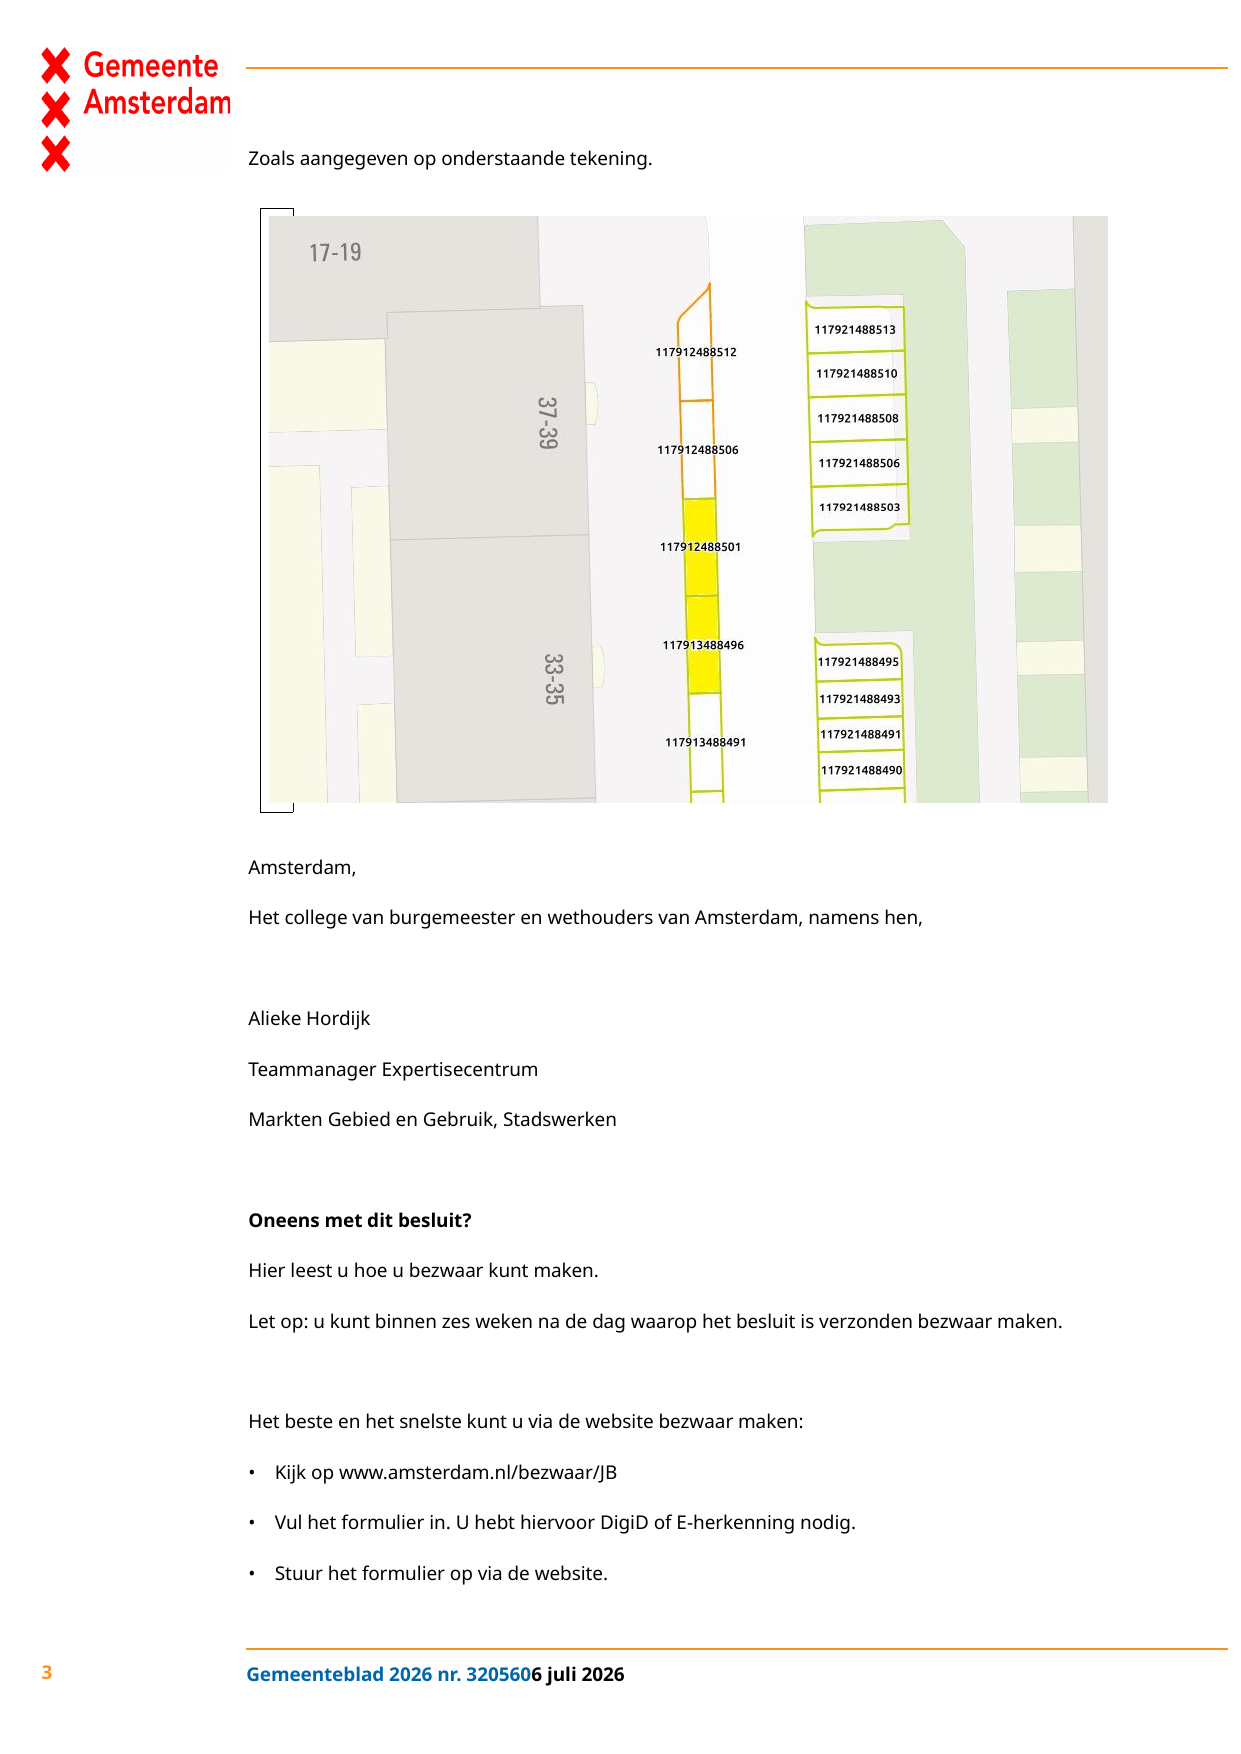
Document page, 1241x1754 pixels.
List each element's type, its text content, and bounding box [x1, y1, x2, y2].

text Teammanager Expertisecentrum [248, 1056, 1152, 1081]
picture [41, 47, 231, 172]
text • Kijk op www.amsterdam.nl/bezwaar/JB [248, 1459, 1152, 1485]
text Alieke Hordijk [248, 1005, 1152, 1031]
text Amsterdam, [248, 854, 1152, 880]
text Hier leest u hoe u bezwaar kunt maken. [248, 1257, 1152, 1283]
text Het college van burgemeester en wethouders van Amsterdam, namens hen, [248, 904, 1152, 930]
text Let op: u kunt binnen zes weken na de dag waarop het besluit is verzonden bezwaar maken. [248, 1308, 1152, 1333]
text • Vul het formulier in. U hebt hiervoor DigiD of E-herkenning nodig. [248, 1509, 1152, 1535]
text • Stuur het formulier op via de website. [248, 1560, 1152, 1586]
text Oneens met dit besluit? [248, 1207, 1152, 1233]
picture [268, 216, 1108, 803]
text Het beste en het snelste kunt u via de website bezwaar maken: [248, 1409, 1152, 1434]
text Markten Gebied en Gebruik, Stadswerken [248, 1106, 1152, 1132]
text Zoals aangegeven op onderstaande tekening. [248, 145, 1152, 171]
